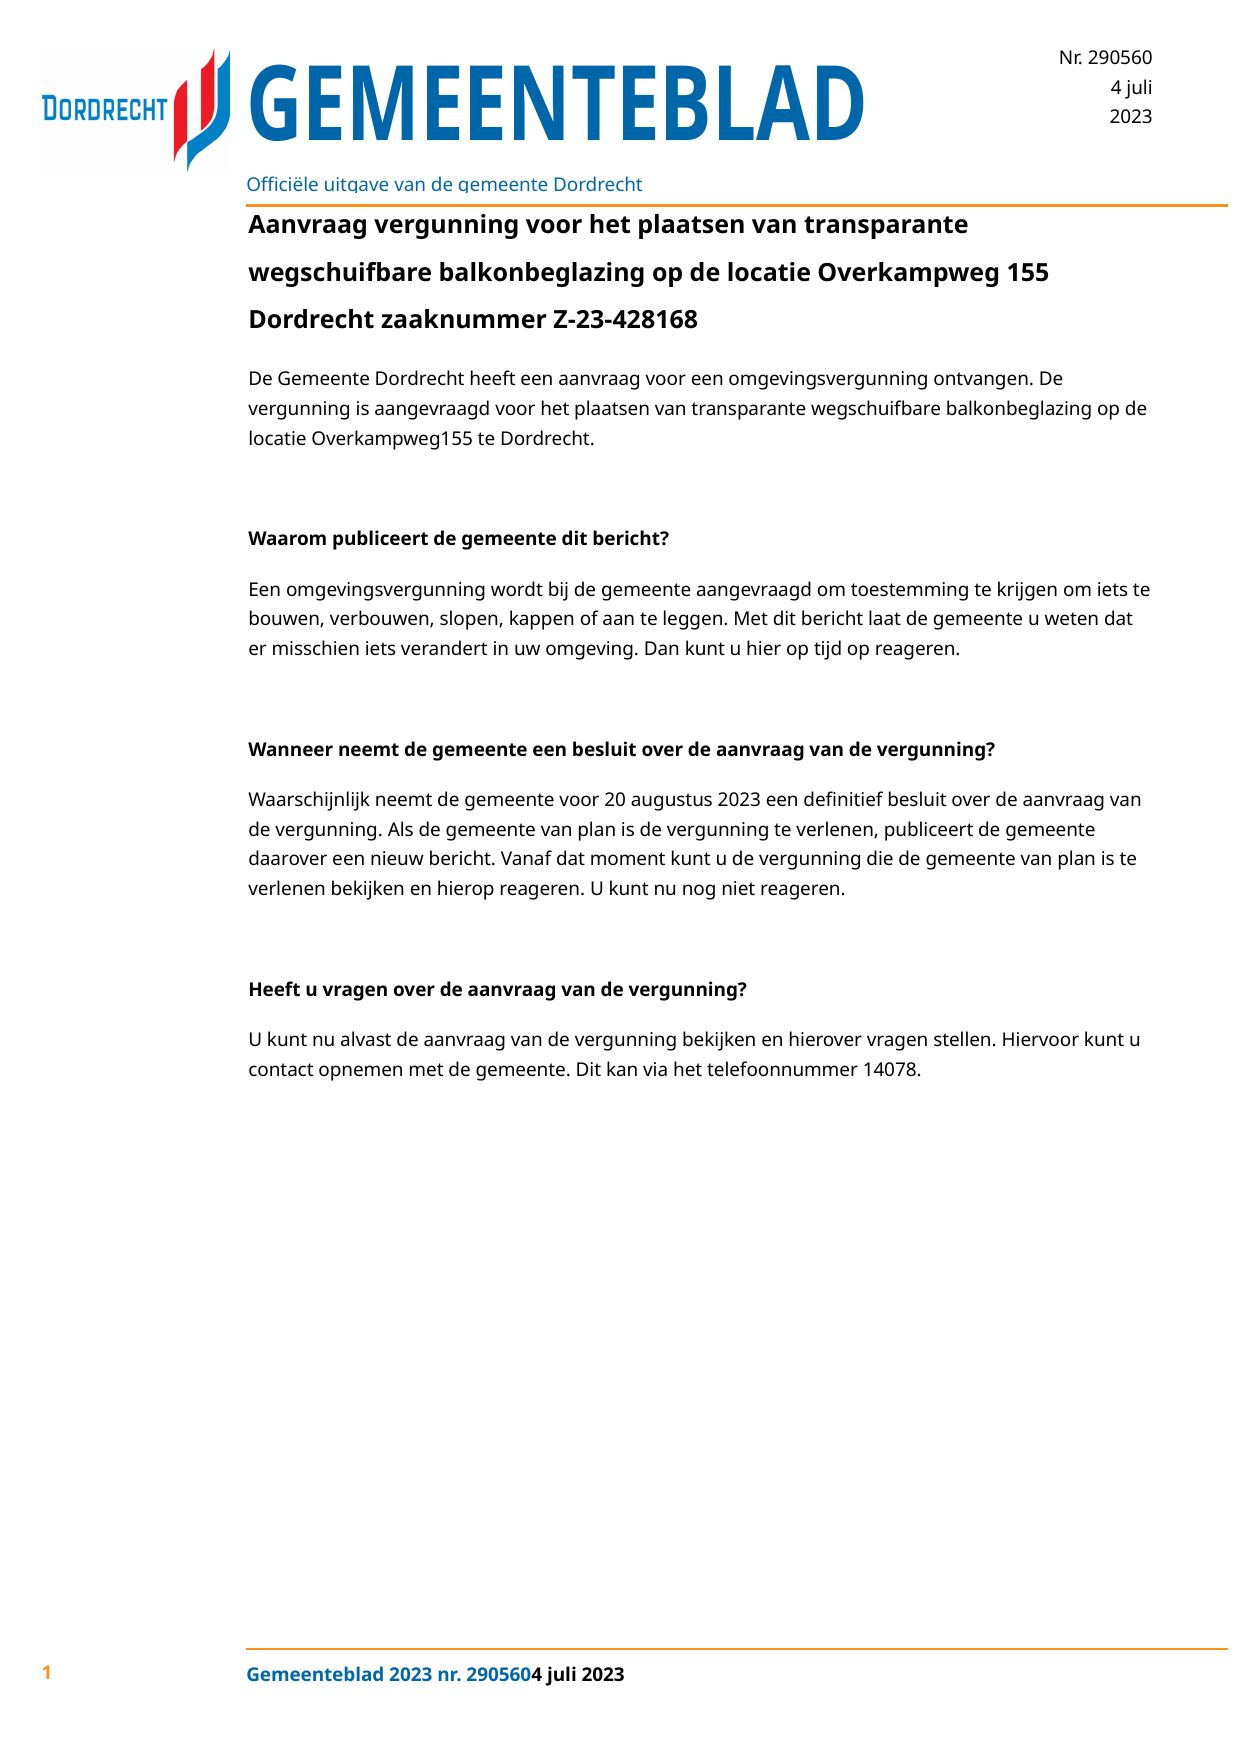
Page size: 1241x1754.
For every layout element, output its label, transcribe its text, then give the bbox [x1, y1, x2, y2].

text Wanneer neemt de gemeente een besluit over de aanvraag van de vergunning? [248, 736, 1152, 762]
text Aanvraag vergunning voor het plaatsen van transparante wegschuifbare balkonbeglazing op de locatie Overkampweg 155 Dordrecht zaaknummer Z-23-428168 [248, 207, 1152, 336]
text Waarom publiceert de gemeente dit bericht? [248, 526, 1152, 551]
picture [41, 47, 231, 172]
text Een omgevingsvergunning wordt bij de gemeente aangevraagd om toestemming te krijgen om iets te bouwen, verbouwen, slopen, kappen of aan te leggen. Met dit bericht laat de gemeente u weten dat er misschien iets verandert in uw omgeving. Dan kunt u hier op tijd op reageren. [248, 576, 1152, 661]
text U kunt nu alvast de aanvraag van de vergunning bekijken en hierover vragen stellen. Hiervoor kunt u contact opnemen met de gemeente. Dit kan via het telefoonnummer 14078. [248, 1026, 1152, 1082]
text De Gemeente Dordrecht heeft een aanvraag voor een omgevingsvergunning ontvangen. De vergunning is aangevraagd voor het plaatsen van transparante wegschuifbare balkonbeglazing op de locatie Overkampweg155 te Dordrecht. [248, 366, 1152, 450]
text Waarschijnlijk neemt de gemeente voor 20 augustus 2023 een definitief besluit over de aanvraag van de vergunning. Als de gemeente van plan is de vergunning te verlenen, publiceert de gemeente daarover een nieuw bericht. Vanaf dat moment kunt u de vergunning die de gemeente van plan is te verlenen bekijken en hierop reageren. U kunt nu nog niet reageren. [248, 786, 1152, 901]
text Heeft u vragen over de aanvraag van de vergunning? [248, 976, 1152, 1002]
